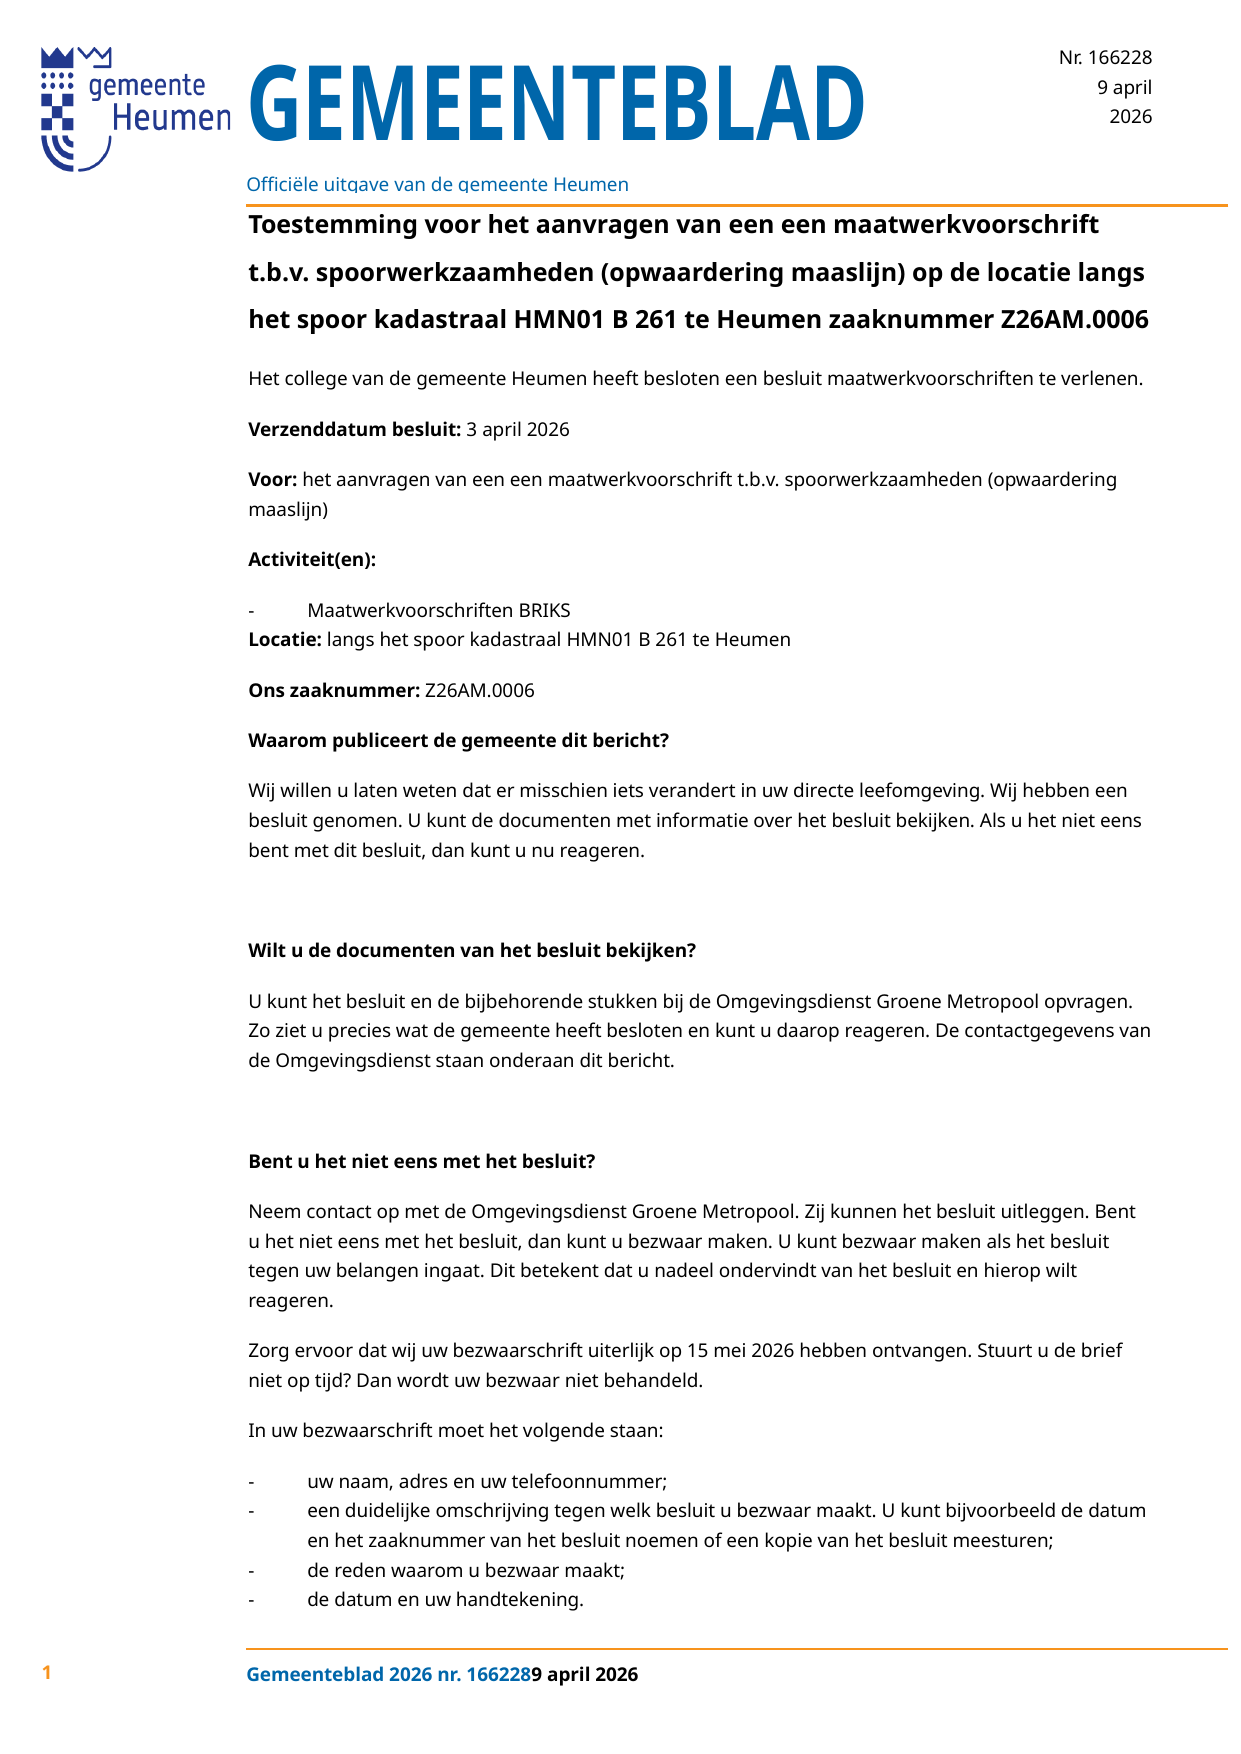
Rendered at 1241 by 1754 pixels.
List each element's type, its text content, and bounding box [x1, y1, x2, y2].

list de reden waarom u bezwaar maakt; [248, 1557, 1152, 1582]
text In uw bezwaarschrift moet het volgende staan: [248, 1418, 1152, 1443]
text Verzenddatum besluit: 3 april 2026 [248, 416, 1152, 442]
text Neem contact op met de Omgevingsdienst Groene Metropool. Zij kunnen het besluit uitleggen. Bent u het niet eens met het besluit, dan kunt u bezwaar maken. U kunt bezwaar maken als het besluit tegen uw belangen ingaat. Dit betekent dat u nadeel ondervindt van het besluit en hierop wilt reageren. [248, 1198, 1152, 1313]
text Activiteit(en): [248, 546, 1152, 572]
list Maatwerkvoorschriften BRIKS [248, 597, 1152, 622]
text Bent u het niet eens met het besluit? [248, 1148, 1152, 1174]
text Wij willen u laten weten dat er misschien iets verandert in uw directe leefomgeving. Wij hebben een besluit genomen. U kunt de documenten met informatie over het besluit bekijken. Als u het niet eens bent met dit besluit, dan kunt u nu reageren. [248, 778, 1152, 862]
text Het college van de gemeente Heumen heeft besloten een besluit maatwerkvoorschriften te verlenen. [248, 366, 1152, 391]
text Locatie: langs het spoor kadastraal HMN01 B 261 te Heumen [248, 626, 1152, 652]
text U kunt het besluit en de bijbehorende stukken bij de Omgevingsdienst Groene Metropool opvragen. Zo ziet u precies wat de gemeente heeft besloten en kunt u daarop reageren. De contactgegevens van de Omgevingsdienst staan onderaan dit bericht. [248, 988, 1152, 1073]
list uw naam, adres en uw telefoonnummer; [248, 1468, 1152, 1494]
text Wilt u de documenten van het besluit bekijken? [248, 938, 1152, 963]
text Zorg ervoor dat wij uw bezwaarschrift uiterlijk op 15 mei 2026 hebben ontvangen. Stuurt u de brief niet op tijd? Dan wordt uw bezwaar niet behandeld. [248, 1338, 1152, 1393]
picture [41, 47, 231, 172]
text Toestemming voor het aanvragen van een een maatwerkvoorschrift t.b.v. spoorwerkzaamheden (opwaardering maaslijn) op de locatie langs het spoor kadastraal HMN01 B 261 te Heumen zaaknummer Z26AM.0006 [248, 207, 1152, 336]
text Voor: het aanvragen van een een maatwerkvoorschrift t.b.v. spoorwerkzaamheden (opwaardering maaslijn) [248, 466, 1152, 522]
list de datum en uw handtekening. [248, 1586, 1152, 1612]
text Ons zaaknummer: Z26AM.0006 [248, 677, 1152, 702]
list een duidelijke omschrijving tegen welk besluit u bezwaar maakt. U kunt bijvoorbeeld de datum en het zaaknummer van het besluit noemen of een kopie van het besluit meesturen; [248, 1498, 1152, 1553]
text Waarom publiceert de gemeente dit bericht? [248, 727, 1152, 753]
